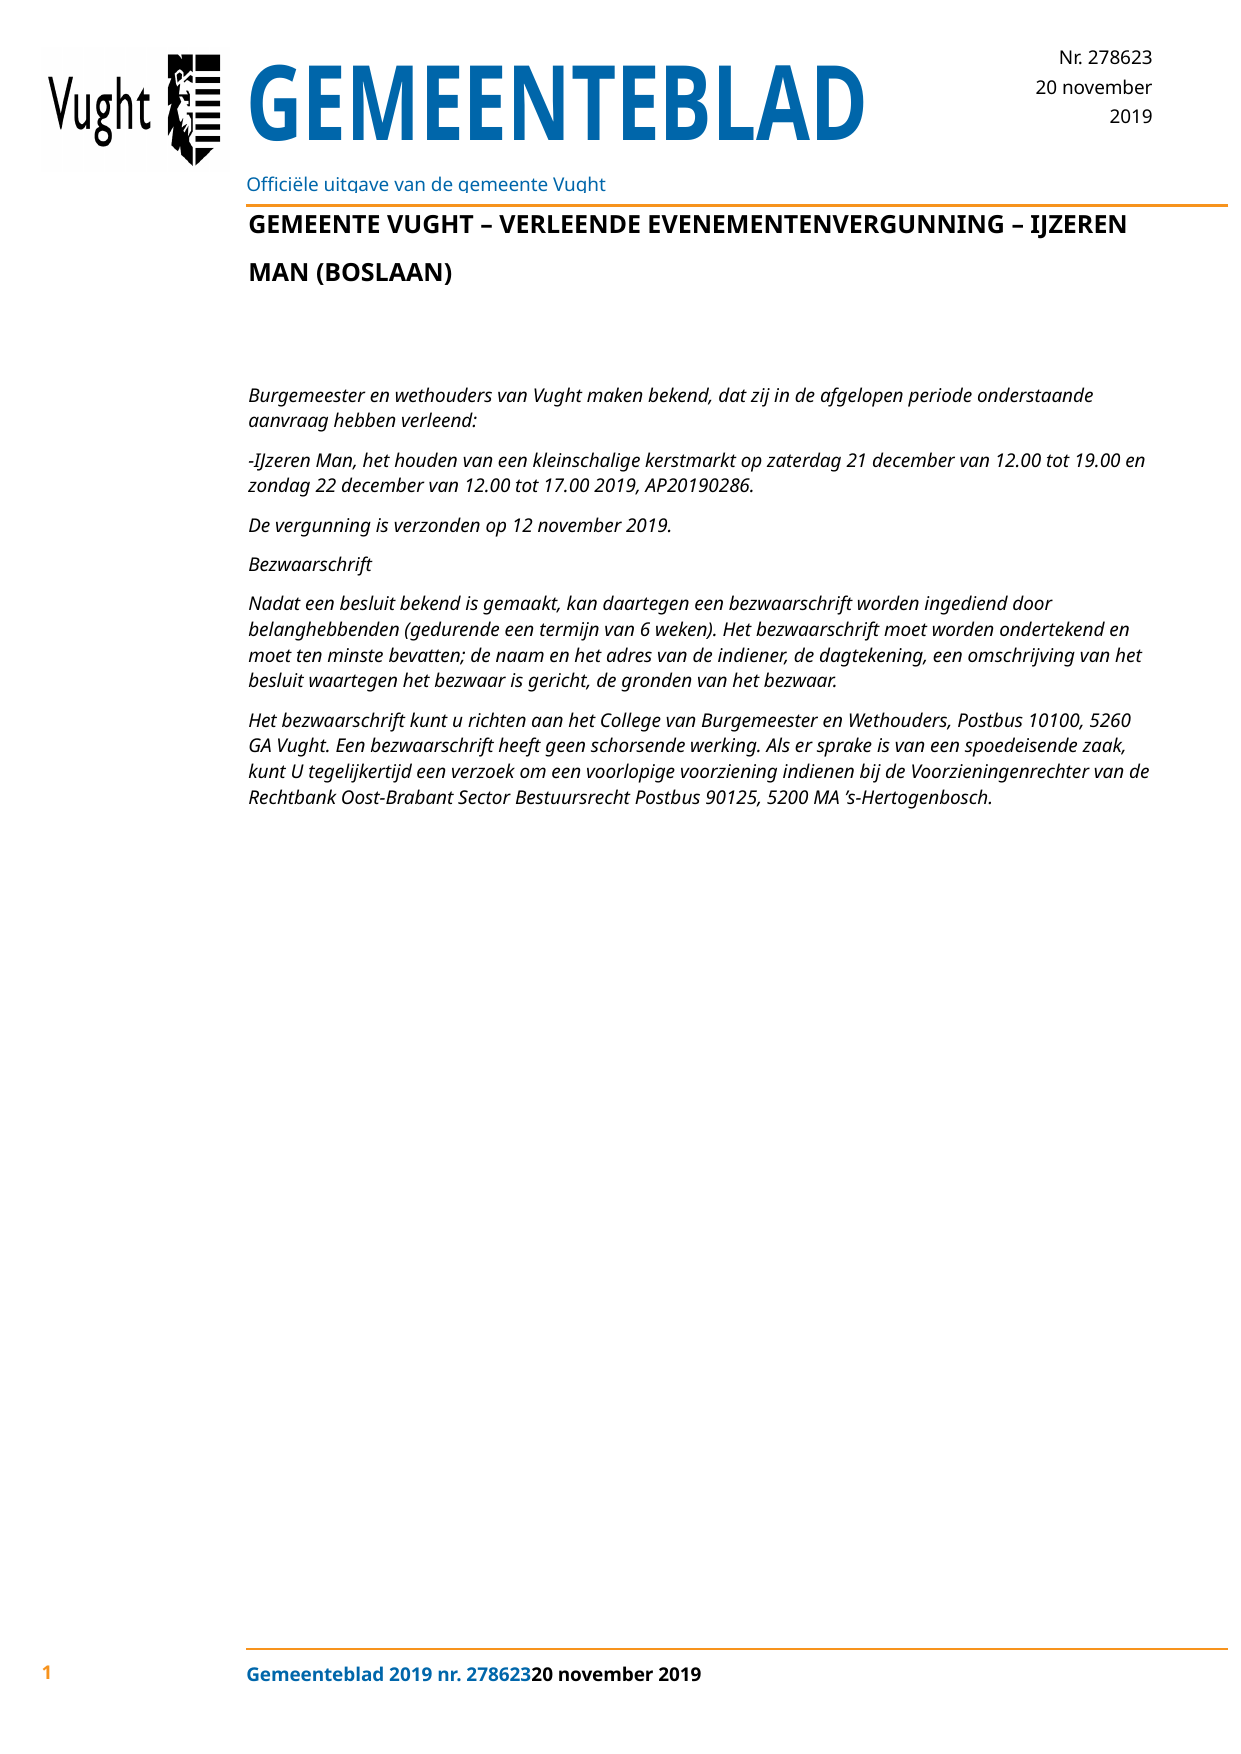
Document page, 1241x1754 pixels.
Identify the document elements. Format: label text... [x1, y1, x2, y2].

text Het bezwaarschrift kunt u richten aan het College van Burgemeester en Wethouders, Postbus 10100, 5260 GA Vught. Een bezwaarschrift heeft geen schorsende werking. Als er sprake is van een spoedeisende zaak, kunt U tegelijkertijd een verzoek om een voorlopige voorziening indienen bij de Voorzieningenrechter van de Rechtbank Oost-Brabant Sector Bestuursrecht Postbus 90125, 5200 MA ’s-Hertogenbosch. [248, 707, 1152, 810]
text Burgemeester en wethouders van Vught maken bekend, dat zij in de afgelopen periode onderstaande aanvraag hebben verleend: [248, 382, 1152, 433]
text GEMEENTE VUGHT – VERLEENDE EVENEMENTENVERGUNNING – IJZEREN MAN (BOSLAAN) [248, 207, 1152, 288]
text -IJzeren Man, het houden van een kleinschalige kerstmarkt op zaterdag 21 december van 12.00 tot 19.00 en zondag 22 december van 12.00 tot 17.00 2019, AP20190286. [248, 447, 1152, 498]
text Bezwaarschrift [248, 551, 1152, 577]
text De vergunning is verzonden op 12 november 2019. [248, 512, 1152, 538]
text Nadat een besluit bekend is gemaakt, kan daartegen een bezwaarschrift worden ingediend door belanghebbenden (gedurende een termijn van 6 weken). Het bezwaarschrift moet worden ondertekend en moet ten minste bevatten; de naam en het adres van de indiener, de dagtekening, een omschrijving van het besluit waartegen het bezwaar is gericht, de gronden van het bezwaar. [248, 590, 1152, 693]
picture [41, 47, 231, 172]
